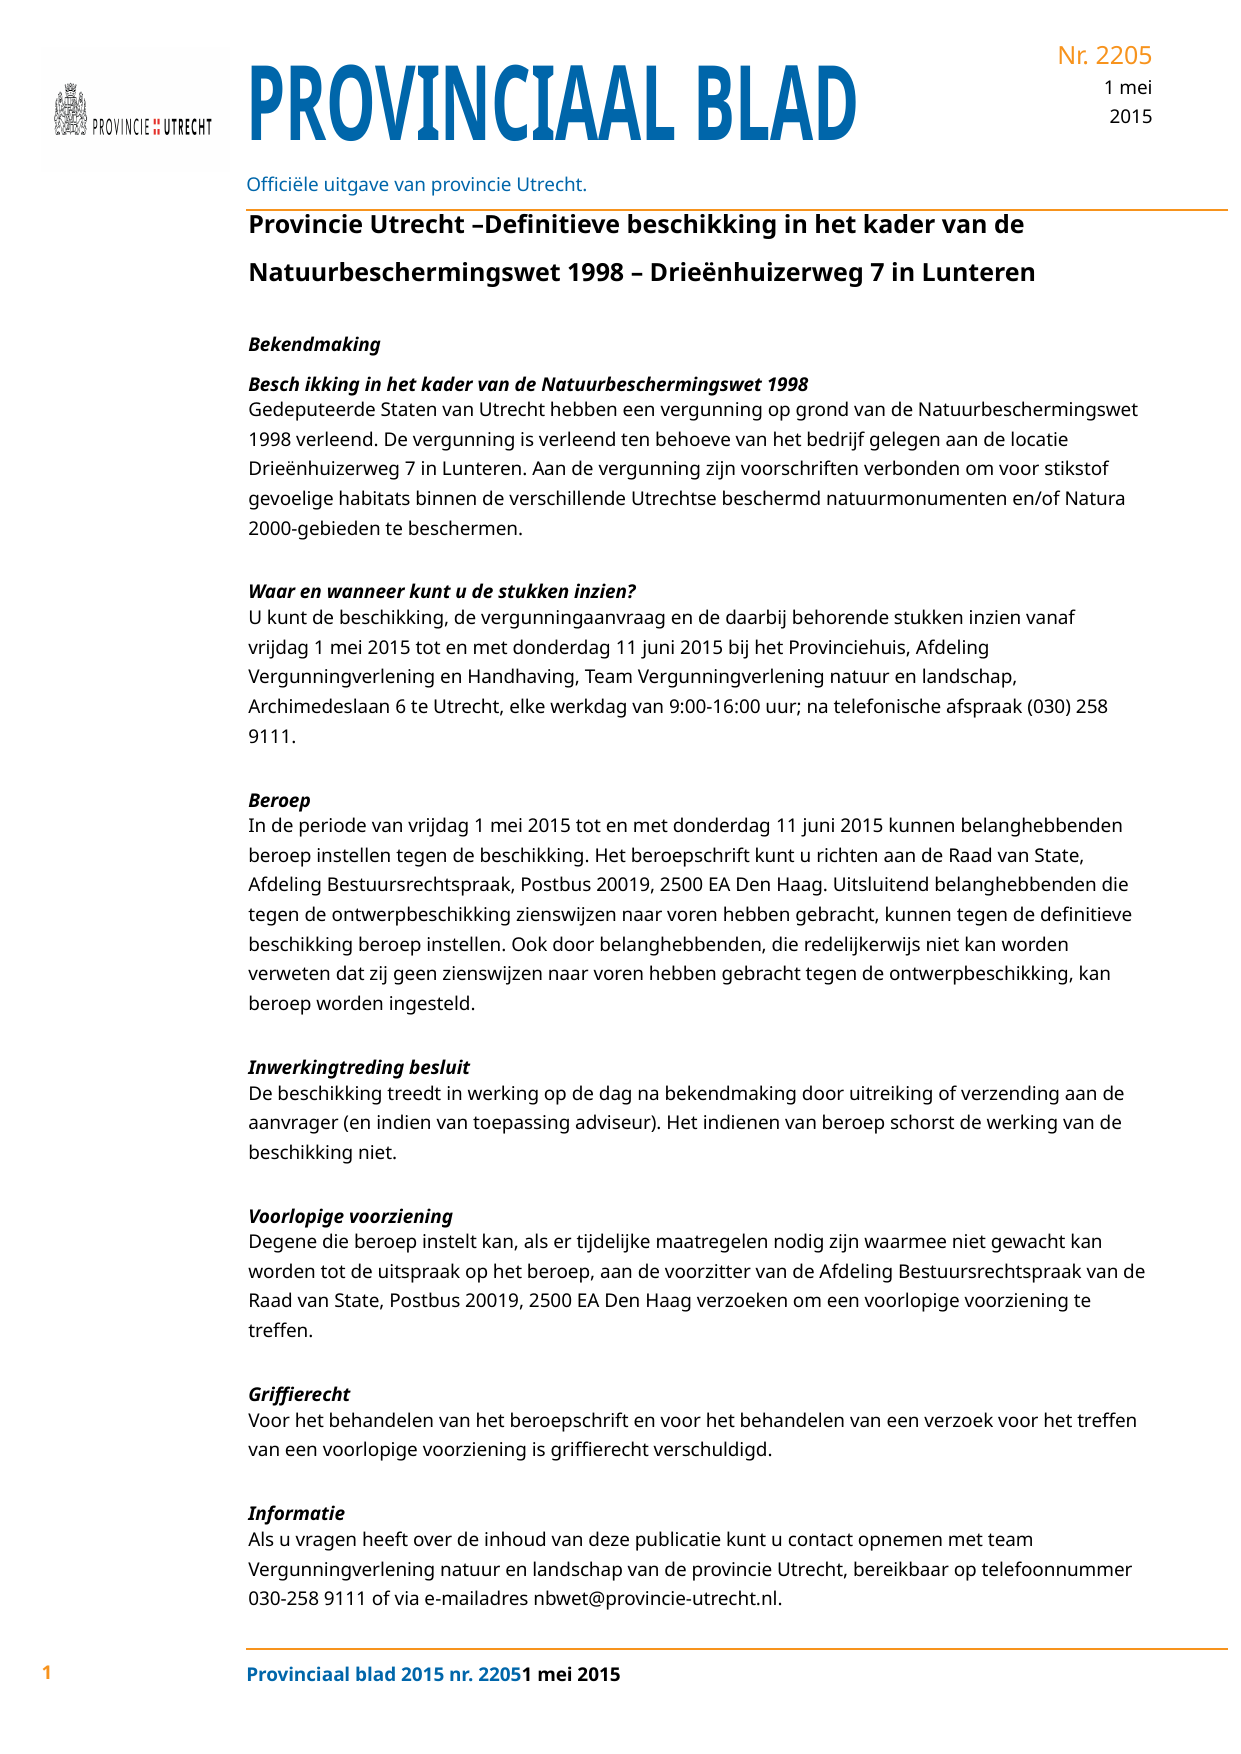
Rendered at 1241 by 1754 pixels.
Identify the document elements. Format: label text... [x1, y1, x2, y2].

text Griffierecht [248, 1381, 1152, 1407]
text De beschikking treedt in werking op de dag na bekendmaking door uitreiking of verzending aan de aanvrager (en indien van toepassing adviseur). Het indienen van beroep schorst de werking van de beschikking niet. [248, 1080, 1152, 1164]
text Beroep [248, 787, 1152, 812]
text Provincie Utrecht –Definitieve beschikking in het kader van de Natuurbeschermingswet 1998 – Drieënhuizerweg 7 in Lunteren [248, 211, 1152, 288]
text In de periode van vrijdag 1 mei 2015 tot en met donderdag 11 juni 2015 kunnen belanghebbenden beroep instellen tegen de beschikking. Het beroepschrift kunt u richten aan de Raad van State, Afdeling Bestuursrechtspraak, Postbus 20019, 2500 EA Den Haag. Uitsluitend belanghebbenden die tegen de ontwerpbeschikking zienswijzen naar voren hebben gebracht, kunnen tegen de definitieve beschikking beroep instellen. Ook door belanghebbenden, die redelijkerwijs niet kan worden verweten dat zij geen zienswijzen naar voren hebben gebracht tegen de ontwerpbeschikking, kan beroep worden ingesteld. [248, 812, 1152, 1016]
picture [41, 47, 231, 172]
text Voorlopige voorziening [248, 1203, 1152, 1228]
text Besch ikking in het kader van de Natuurbeschermingswet 1998 [248, 371, 1152, 396]
text Inwerkingtreding besluit [248, 1054, 1152, 1080]
text Gedeputeerde Staten van Utrecht hebben een vergunning op grond van de Natuurbeschermingswet 1998 verleend. De vergunning is verleend ten behoeve van het bedrijf gelegen aan de locatie Drieënhuizerweg 7 in Lunteren. Aan de vergunning zijn voorschriften verbonden om voor stikstof gevoelige habitats binnen de verschillende Utrechtse beschermd natuurmonumenten en/of Natura 2000-gebieden te beschermen. [248, 396, 1152, 541]
text Als u vragen heeft over de inhoud van deze publicatie kunt u contact opnemen met team Vergunningverlening natuur en landschap van de provincie Utrecht, bereikbaar op telefoonnummer 030-258 9111 of via e-mailadres nbwet@provincie-utrecht.nl. [248, 1526, 1152, 1611]
text Informatie [248, 1501, 1152, 1526]
text Voor het behandelen van het beroepschrift en voor het behandelen van een verzoek voor het treffen van een voorlopige voorziening is griffierecht verschuldigd. [248, 1407, 1152, 1462]
text Degene die beroep instelt kan, als er tijdelijke maatregelen nodig zijn waarmee niet gewacht kan worden tot de uitspraak op het beroep, aan de voorzitter van de Afdeling Bestuursrechtspraak van de Raad van State, Postbus 20019, 2500 EA Den Haag verzoeken om een voorlopige voorziening te treffen. [248, 1228, 1152, 1343]
text Bekendmaking [248, 331, 1152, 357]
text U kunt de beschikking, de vergunningaanvraag en de daarbij behorende stukken inzien vanaf vrijdag 1 mei 2015 tot en met donderdag 11 juni 2015 bij het Provinciehuis, Afdeling Vergunningverlening en Handhaving, Team Vergunningverlening natuur en landschap, Archimedeslaan 6 te Utrecht, elke werkdag van 9:00-16:00 uur; na telefonische afspraak (030) 258 9111. [248, 604, 1152, 748]
text Waar en wanneer kunt u de stukken inzien? [248, 579, 1152, 604]
